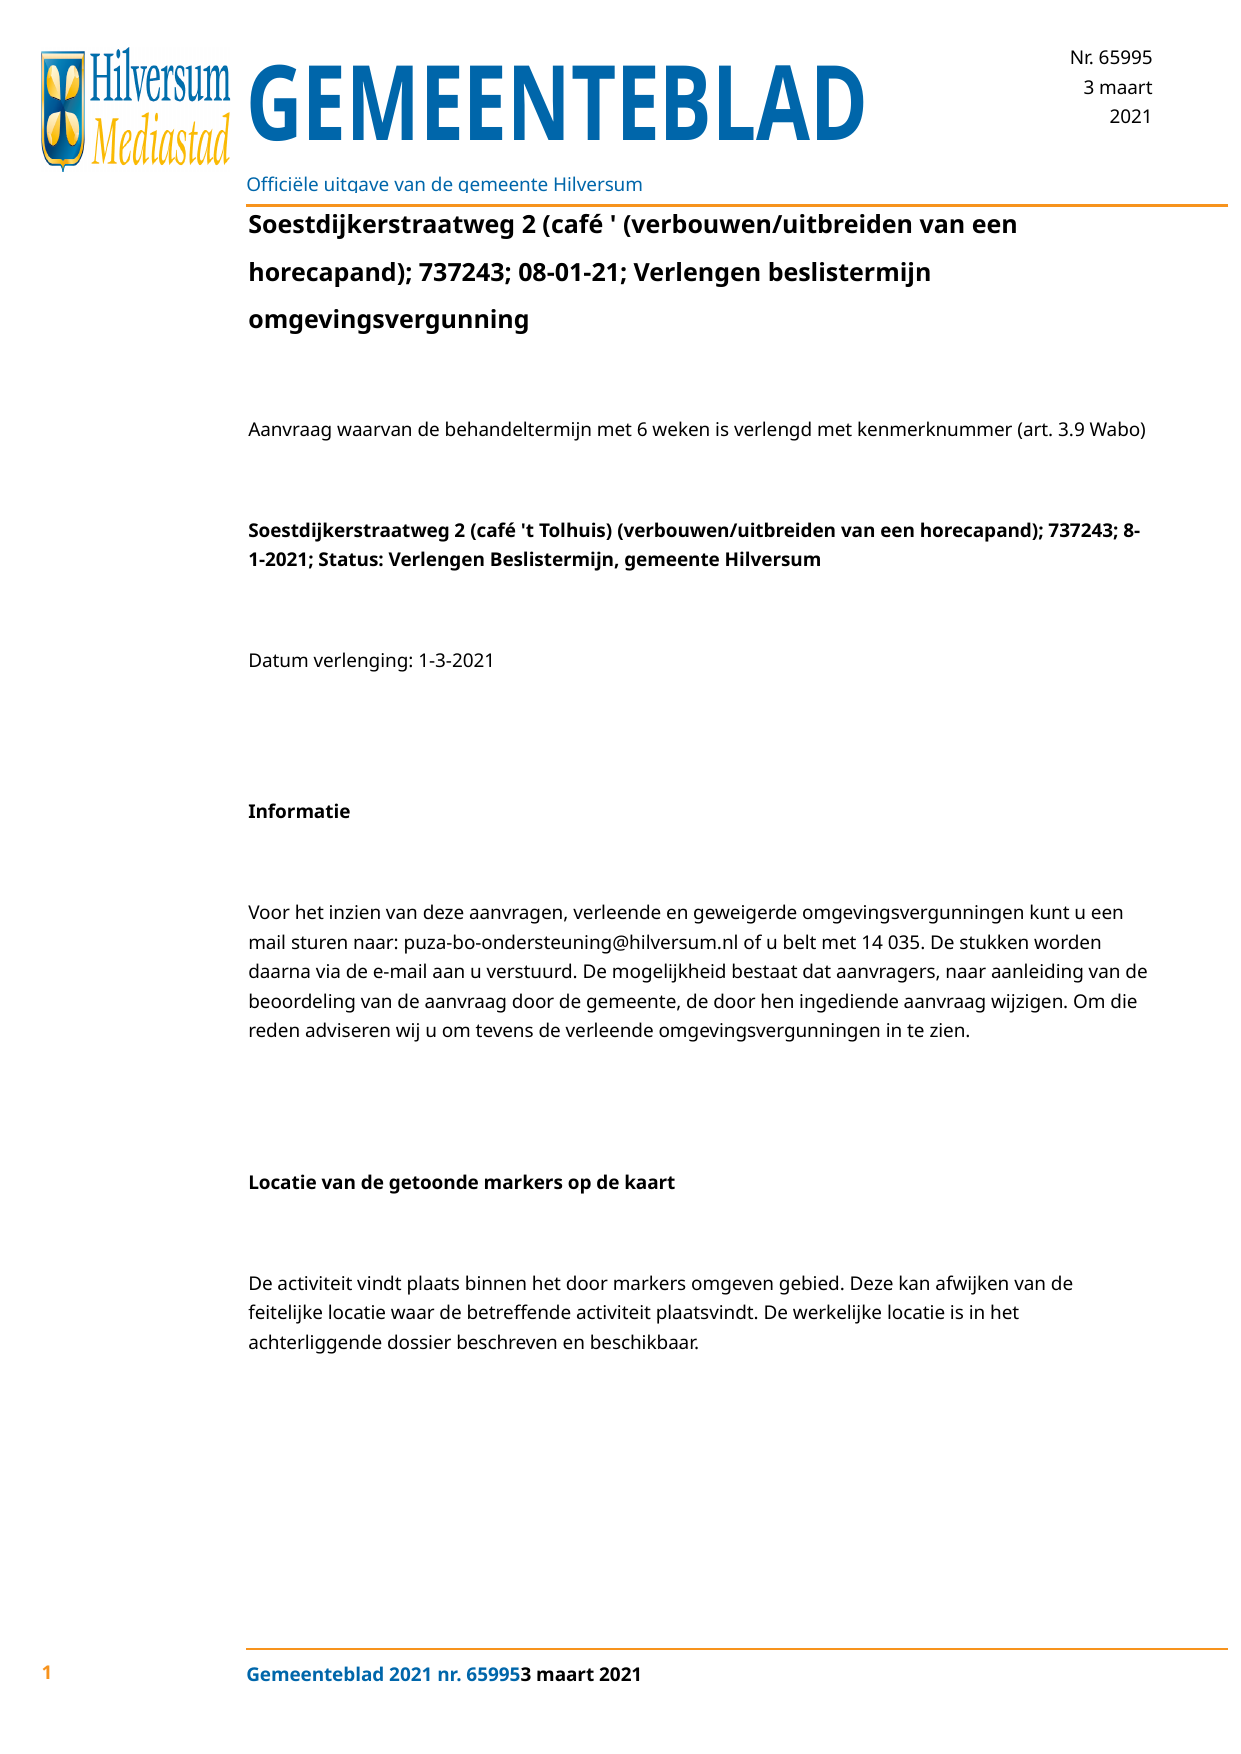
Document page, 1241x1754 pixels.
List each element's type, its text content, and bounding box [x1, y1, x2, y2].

text De activiteit vindt plaats binnen het door markers omgeven gebied. Deze kan afwijken van de feitelijke locatie waar de betreffende activiteit plaatsvindt. De werkelijke locatie is in het achterliggende dossier beschreven en beschikbaar. [248, 1270, 1152, 1354]
text Soestdijkerstraatweg 2 (café 't Tolhuis) (verbouwen/uitbreiden van een horecapand); 737243; 8-1-2021; Status: Verlengen Beslistermijn, gemeente Hilversum [248, 517, 1152, 572]
text Aanvraag waarvan de behandeltermijn met 6 weken is verlengd met kenmerknummer (art. 3.9 Wabo) [248, 416, 1152, 442]
text Locatie van de getoonde markers op de kaart [248, 1169, 1152, 1194]
picture [41, 47, 231, 172]
text Soestdijkerstraatweg 2 (café ' (verbouwen/uitbreiden van een horecapand); 737243; 08-01-21; Verlengen beslistermijn omgevingsvergunning [248, 207, 1152, 336]
text Voor het inzien van deze aanvragen, verleende en geweigerde omgevingsvergunningen kunt u een mail sturen naar: puza-bo-ondersteuning@hilversum.nl of u belt met 14 035. De stukken worden daarna via de e-mail aan u verstuurd. De mogelijkheid bestaat dat aanvragers, naar aanleiding van de beoordeling van de aanvraag door de gemeente, de door hen ingediende aanvraag wijzigen. Om die reden adviseren wij u om tevens de verleende omgevingsvergunningen in te zien. [248, 899, 1152, 1043]
text Datum verlenging: 1-3-2021 [248, 647, 1152, 673]
text Informatie [248, 798, 1152, 824]
